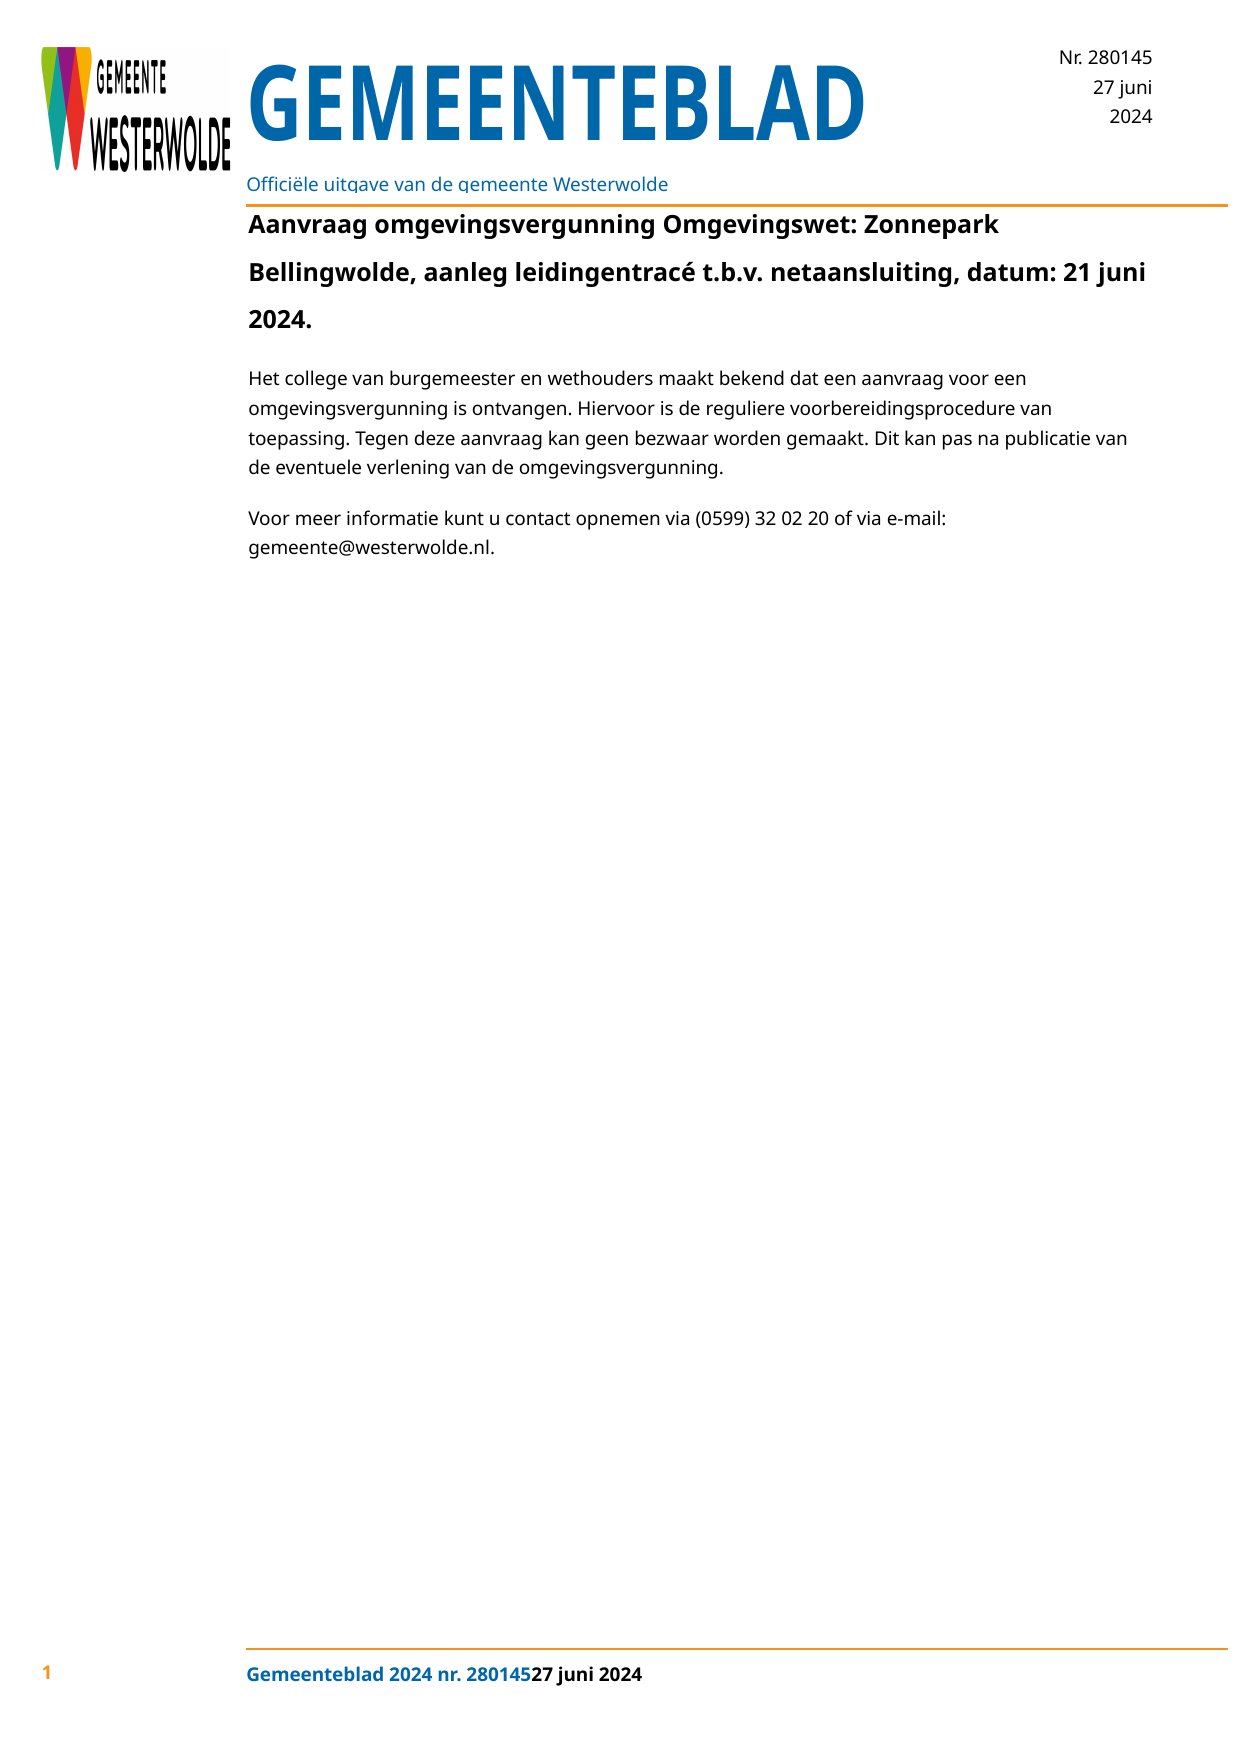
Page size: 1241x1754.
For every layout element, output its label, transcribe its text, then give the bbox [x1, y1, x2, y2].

text Het college van burgemeester en wethouders maakt bekend dat een aanvraag voor een omgevingsvergunning is ontvangen. Hiervoor is de reguliere voorbereidingsprocedure van toepassing. Tegen deze aanvraag kan geen bezwaar worden gemaakt. Dit kan pas na publicatie van de eventuele verlening van de omgevingsvergunning. [248, 366, 1152, 480]
text Aanvraag omgevingsvergunning Omgevingswet: Zonnepark Bellingwolde, aanleg leidingentracé t.b.v. netaansluiting, datum: 21 juni 2024. [248, 207, 1152, 336]
picture [41, 47, 231, 172]
text Voor meer informatie kunt u contact opnemen via (0599) 32 02 20 of via e-mail: gemeente@westerwolde.nl. [248, 505, 1152, 560]
